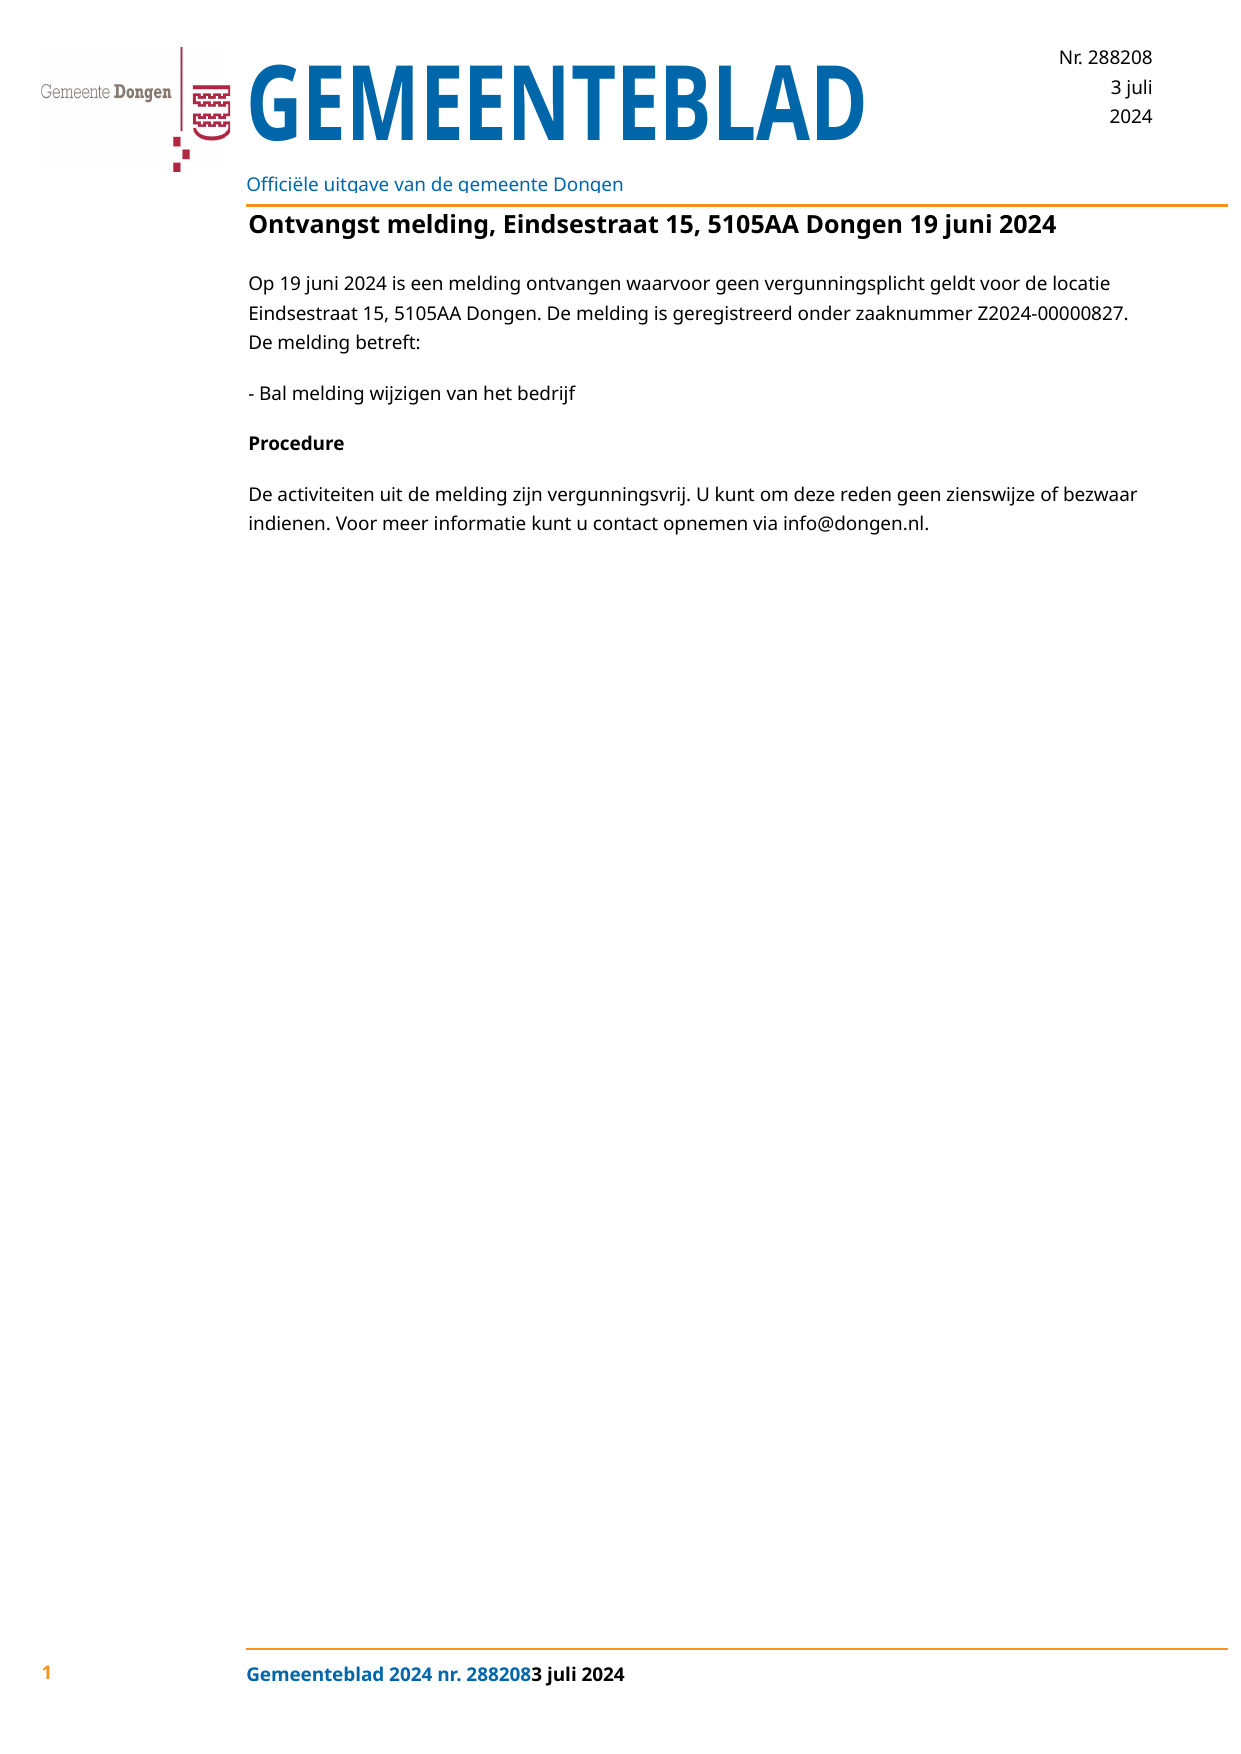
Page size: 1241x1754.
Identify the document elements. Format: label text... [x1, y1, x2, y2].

text Ontvangst melding, Eindsestraat 15, 5105AA Dongen 19 juni 2024 [248, 207, 1152, 241]
text Procedure [248, 430, 1152, 456]
text Op 19 juni 2024 is een melding ontvangen waarvoor geen vergunningsplicht geldt voor de locatie Eindsestraat 15, 5105AA Dongen. De melding is geregistreerd onder zaaknummer Z2024-00000827. De melding betreft: [248, 270, 1152, 355]
text - Bal melding wijzigen van het bedrijf [248, 380, 1152, 406]
text De activiteiten uit de melding zijn vergunningsvrij. U kunt om deze reden geen zienswijze of bezwaar indienen. Voor meer informatie kunt u contact opnemen via info@dongen.nl. [248, 481, 1152, 536]
picture [41, 47, 231, 172]
